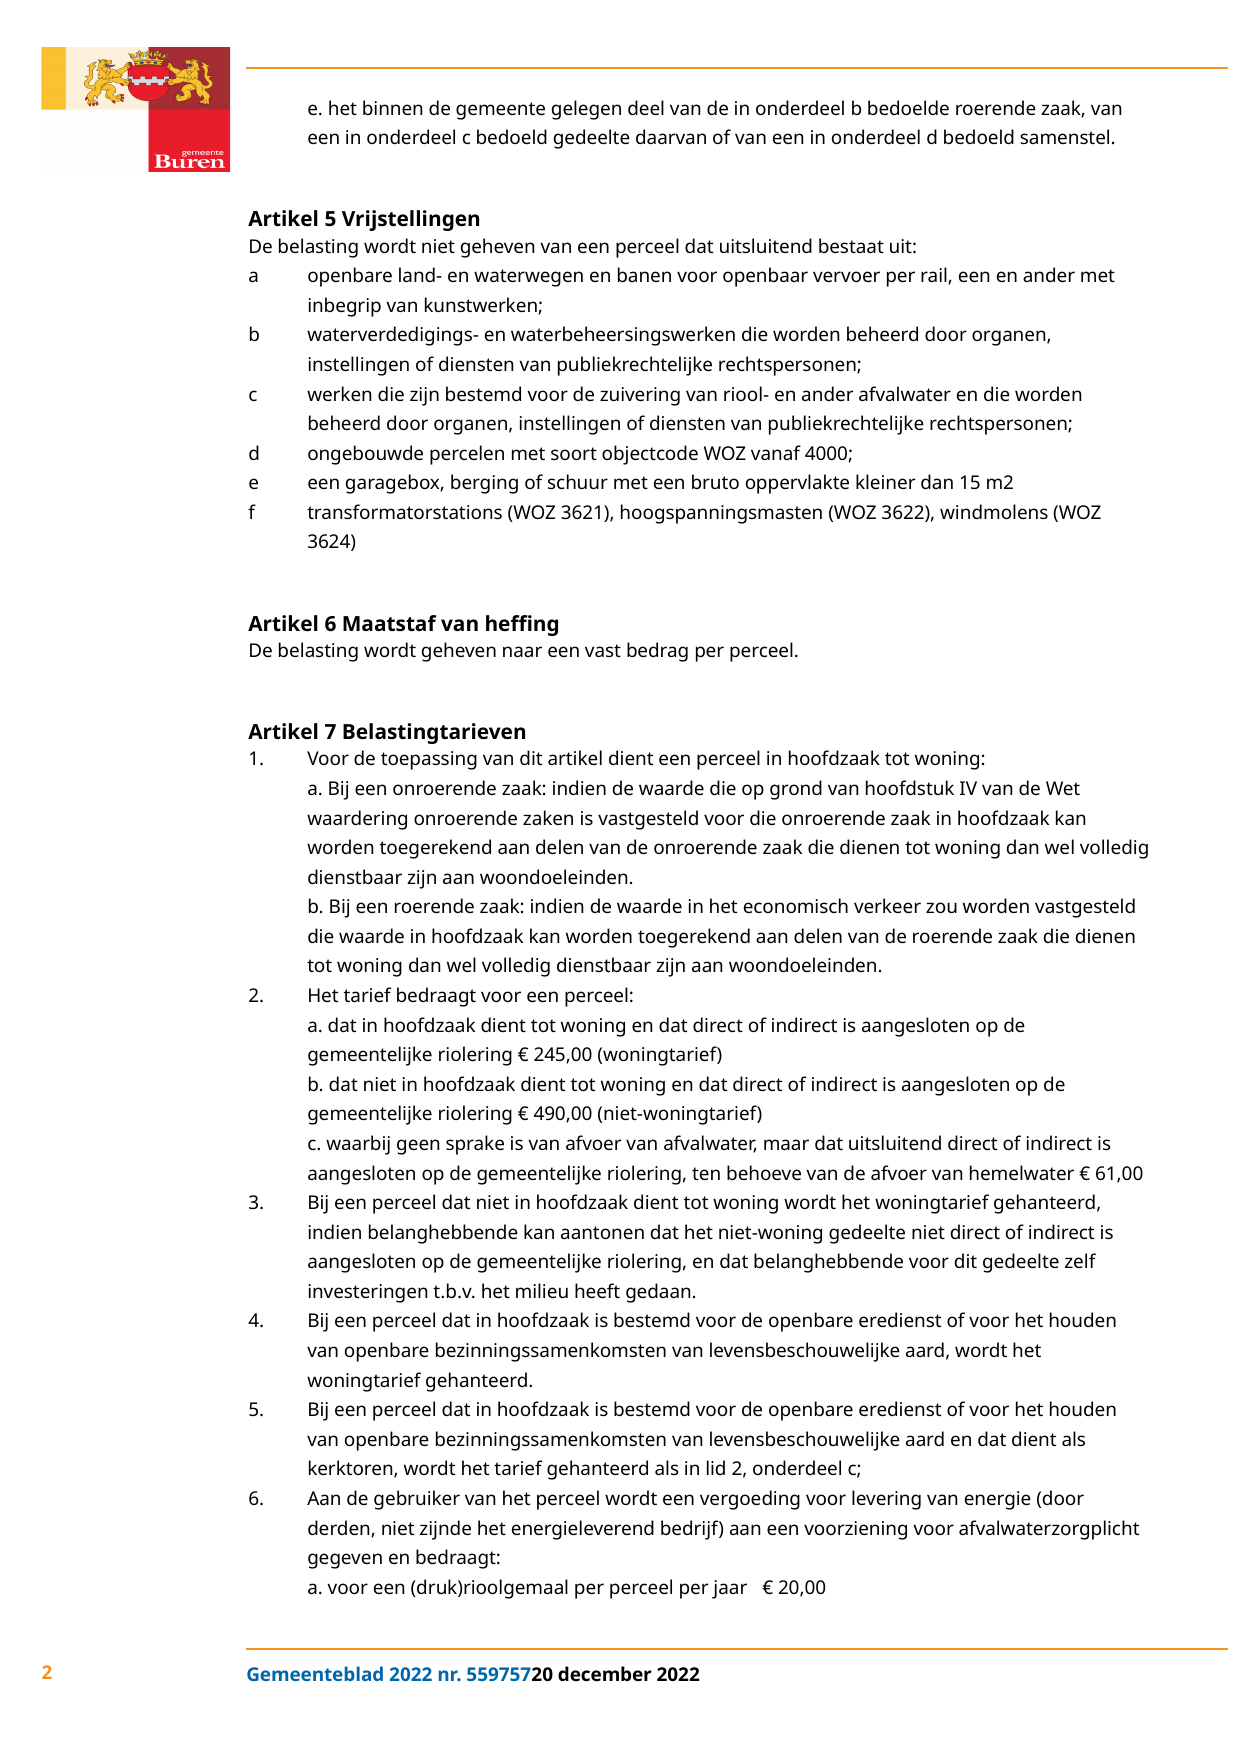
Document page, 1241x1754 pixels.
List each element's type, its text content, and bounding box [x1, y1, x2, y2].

list een garagebox, berging of schuur met een bruto oppervlakte kleiner dan 15 m2 [248, 469, 1152, 495]
list Het tarief bedraagt voor een perceel: [248, 982, 1152, 1008]
list b. dat niet in hoofdzaak dient tot woning en dat direct of indirect is aangesloten op de gemeentelijke riolering € 490,00 (niet-woningtarief) [248, 1071, 1152, 1126]
list a. voor een (druk)rioolgemaal per perceel per jaar € 20,00 [248, 1574, 1152, 1599]
list Bij een perceel dat in hoofdzaak is bestemd voor de openbare eredienst of voor het houden van openbare bezinningssamenkomsten van levensbeschouwelijke aard, wordt het woningtarief gehanteerd. [248, 1308, 1152, 1392]
text Artikel 5 Vrijstellingen [248, 204, 1152, 233]
list c. waarbij geen sprake is van afvoer van afvalwater, maar dat uitsluitend direct of indirect is aangesloten op de gemeentelijke riolering, ten behoeve van de afvoer van hemelwater € 61,00 [248, 1130, 1152, 1185]
list Bij een perceel dat niet in hoofdzaak dient tot woning wordt het woningtarief gehanteerd, indien belanghebbende kan aantonen dat het niet-woning gedeelte niet direct of indirect is aangesloten op de gemeentelijke riolering, en dat belanghebbende voor dit gedeelte zelf investeringen t.b.v. het milieu heeft gedaan. [248, 1189, 1152, 1304]
text De belasting wordt niet geheven van een perceel dat uitsluitend bestaat uit: [248, 233, 1152, 258]
text De belasting wordt geheven naar een vast bedrag per perceel. [248, 637, 1152, 663]
list waterverdedigings- en waterbeheersingswerken die worden beheerd door organen, instellingen of diensten van publiekrechtelijke rechtspersonen; [248, 322, 1152, 377]
text Artikel 6 Maatstaf van heffing [248, 609, 1152, 637]
list Aan de gebruiker van het perceel wordt een vergoeding voor levering van energie (door derden, niet zijnde het energieleverend bedrijf) aan een voorziening voor afvalwaterzorgplicht gegeven en bedraagt: [248, 1485, 1152, 1570]
list transformatorstations (WOZ 3621), hoogspanningsmasten (WOZ 3622), windmolens (WOZ 3624) [248, 499, 1152, 554]
list e. het binnen de gemeente gelegen deel van de in onderdeel b bedoelde roerende zaak, van een in onderdeel c bedoeld gedeelte daarvan of van een in onderdeel d bedoeld samenstel. [248, 95, 1152, 150]
list Voor de toepassing van dit artikel dient een perceel in hoofdzaak tot woning: [248, 746, 1152, 771]
picture [41, 47, 231, 172]
list werken die zijn bestemd voor de zuivering van riool- en ander afvalwater en die worden beheerd door organen, instellingen of diensten van publiekrechtelijke rechtspersonen; [248, 381, 1152, 436]
list b. Bij een roerende zaak: indien de waarde in het economisch verkeer zou worden vastgesteld die waarde in hoofdzaak kan worden toegerekend aan delen van de roerende zaak die dienen tot woning dan wel volledig dienstbaar zijn aan woondoeleinden. [248, 893, 1152, 978]
list a. Bij een onroerende zaak: indien de waarde die op grond van hoofdstuk IV van de Wet waardering onroerende zaken is vastgesteld voor die onroerende zaak in hoofdzaak kan worden toegerekend aan delen van de onroerende zaak die dienen tot woning dan wel volledig dienstbaar zijn aan woondoeleinden. [248, 775, 1152, 889]
list openbare land- en waterwegen en banen voor openbaar vervoer per rail, een en ander met inbegrip van kunstwerken; [248, 262, 1152, 318]
list a. dat in hoofdzaak dient tot woning en dat direct of indirect is aangesloten op de gemeentelijke riolering € 245,00 (woningtarief) [248, 1012, 1152, 1067]
list Bij een perceel dat in hoofdzaak is bestemd voor de openbare eredienst of voor het houden van openbare bezinningssamenkomsten van levensbeschouwelijke aard en dat dient als kerktoren, wordt het tarief gehanteerd als in lid 2, onderdeel c; [248, 1396, 1152, 1481]
text Artikel 7 Belastingtarieven [248, 717, 1152, 746]
list ongebouwde percelen met soort objectcode WOZ vanaf 4000; [248, 440, 1152, 466]
